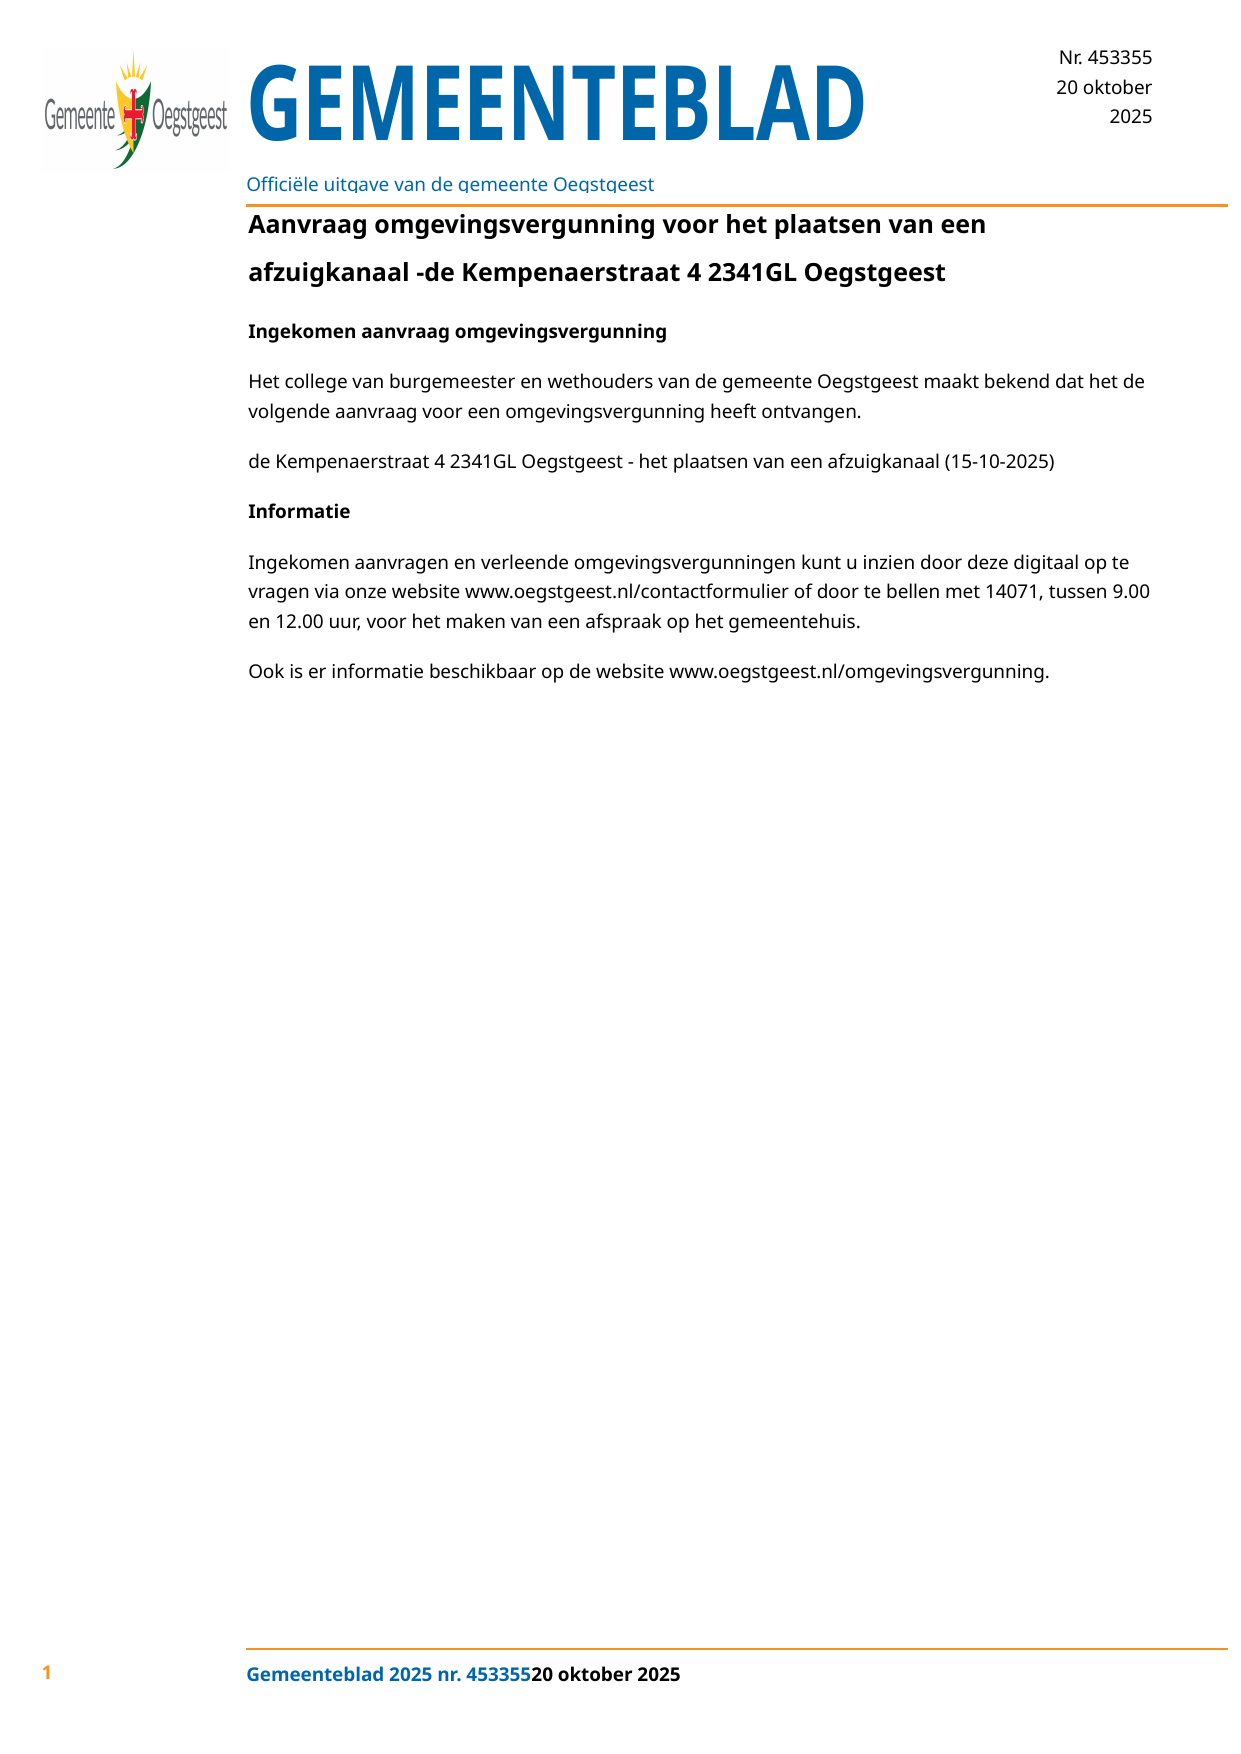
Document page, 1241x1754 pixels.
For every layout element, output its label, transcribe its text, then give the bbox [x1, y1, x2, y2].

text Aanvraag omgevingsvergunning voor het plaatsen van een afzuigkanaal -de Kempenaerstraat 4 2341GL Oegstgeest [248, 207, 1152, 288]
text Het college van burgemeester en wethouders van de gemeente Oegstgeest maakt bekend dat het de volgende aanvraag voor een omgevingsvergunning heeft ontvangen. [248, 368, 1152, 424]
text Informatie [248, 499, 1152, 524]
text Ook is er informatie beschikbaar op de website www.oegstgeest.nl/omgevingsvergunning. [248, 659, 1152, 684]
text de Kempenaerstraat 4 2341GL Oegstgeest - het plaatsen van een afzuigkanaal (15-10-2025) [248, 448, 1152, 474]
text Ingekomen aanvraag omgevingsvergunning [248, 318, 1152, 344]
text Ingekomen aanvragen en verleende omgevingsvergunningen kunt u inzien door deze digitaal op te vragen via onze website www.oegstgeest.nl/contactformulier of door te bellen met 14071, tussen 9.00 en 12.00 uur, voor het maken van een afspraak op het gemeentehuis. [248, 549, 1152, 634]
picture [41, 47, 231, 172]
